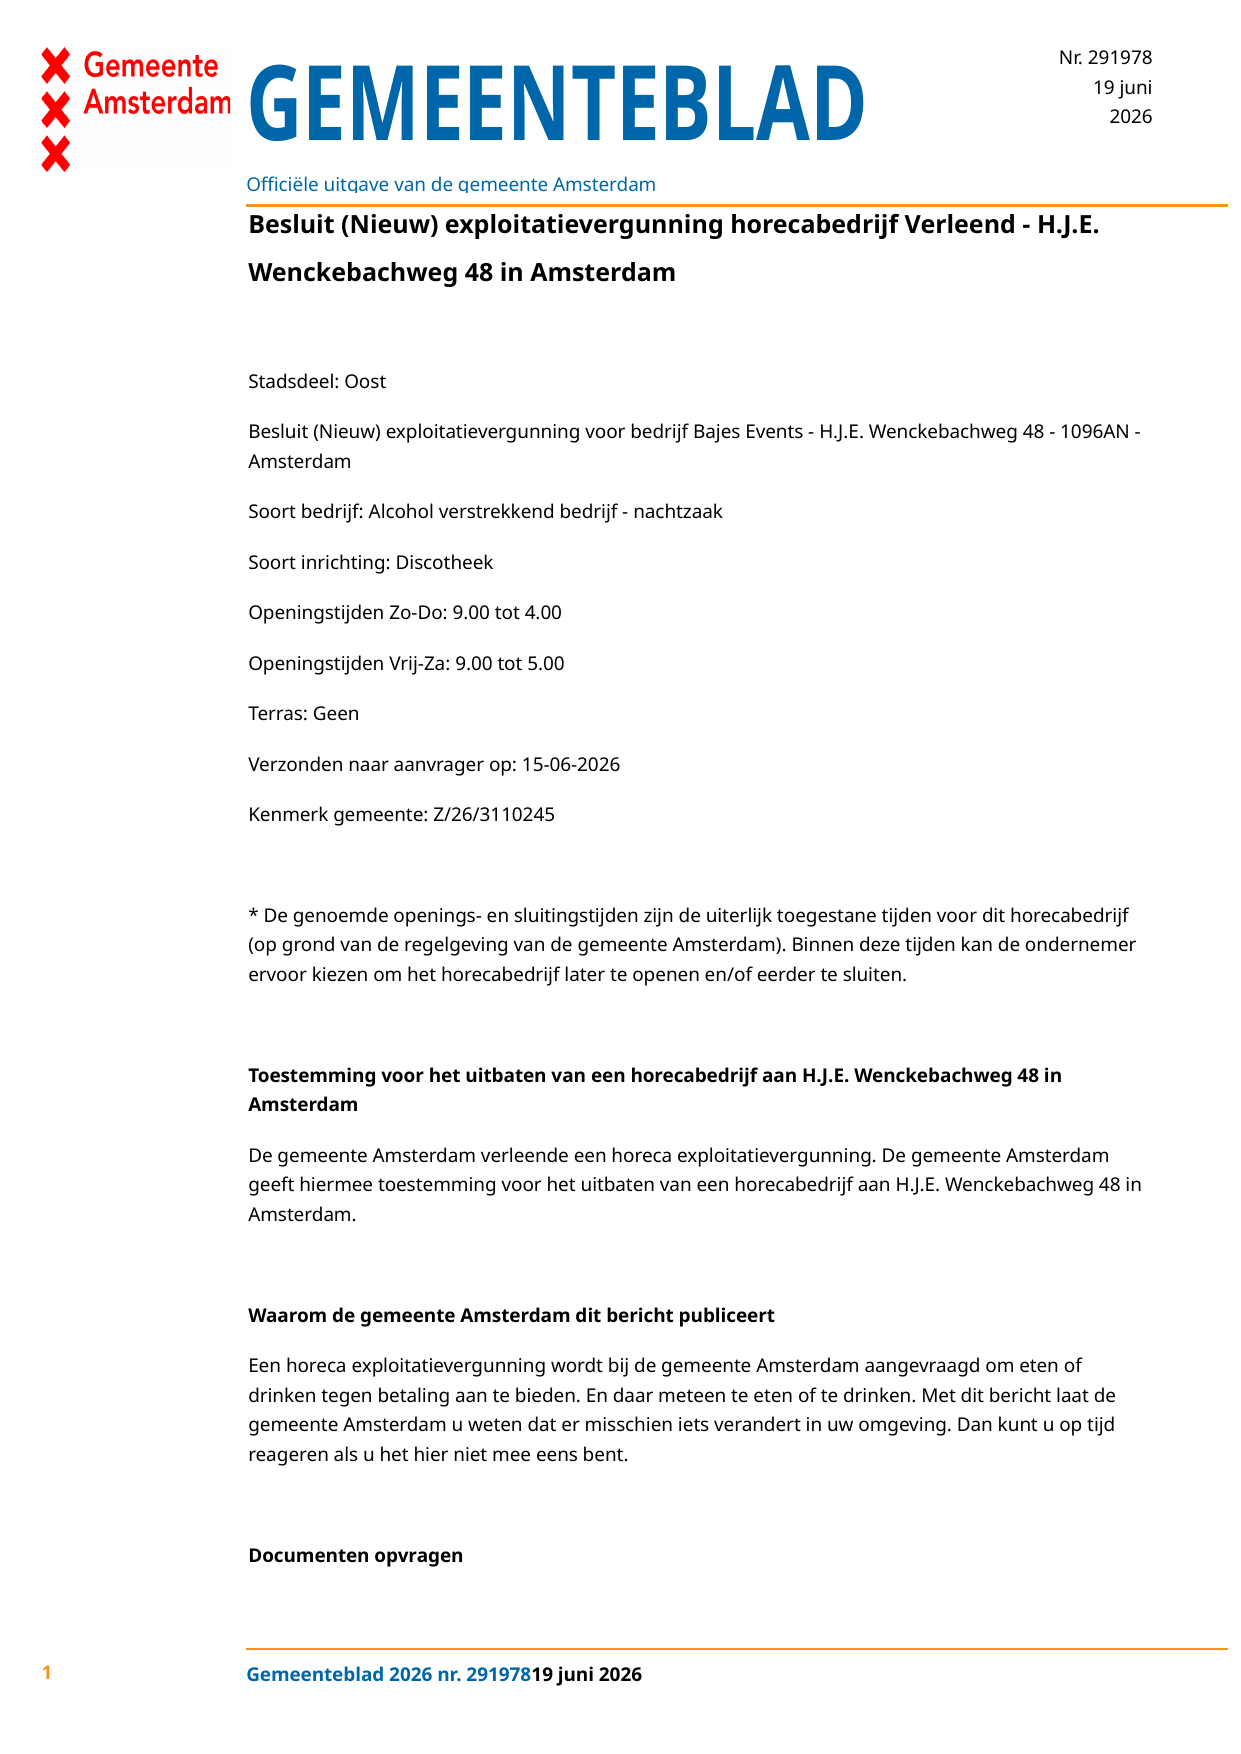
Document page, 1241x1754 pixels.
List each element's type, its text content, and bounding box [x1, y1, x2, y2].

text Openingstijden Zo-Do: 9.00 tot 4.00 [248, 599, 1152, 625]
text Stadsdeel: Oost [248, 368, 1152, 394]
text Toestemming voor het uitbaten van een horecabedrijf aan H.J.E. Wenckebachweg 48 in Amsterdam [248, 1062, 1152, 1117]
text * De genoemde openings- en sluitingstijden zijn de uiterlijk toegestane tijden voor dit horecabedrijf (op grond van de regelgeving van de gemeente Amsterdam). Binnen deze tijden kan de ondernemer ervoor kiezen om het horecabedrijf later te openen en/of eerder te sluiten. [248, 902, 1152, 987]
text Documenten opvragen [248, 1542, 1152, 1568]
picture [41, 47, 231, 172]
text Verzonden naar aanvrager op: 15-06-2026 [248, 751, 1152, 777]
text Soort inrichting: Discotheek [248, 549, 1152, 575]
text Terras: Geen [248, 700, 1152, 726]
text Kenmerk gemeente: Z/26/3110245 [248, 801, 1152, 827]
text De gemeente Amsterdam verleende een horeca exploitatievergunning. De gemeente Amsterdam geeft hiermee toestemming voor het uitbaten van een horecabedrijf aan H.J.E. Wenckebachweg 48 in Amsterdam. [248, 1142, 1152, 1227]
text Soort bedrijf: Alcohol verstrekkend bedrijf - nachtzaak [248, 499, 1152, 524]
text Besluit (Nieuw) exploitatievergunning horecabedrijf Verleend - H.J.E. Wenckebachweg 48 in Amsterdam [248, 207, 1152, 288]
text Openingstijden Vrij-Za: 9.00 tot 5.00 [248, 650, 1152, 676]
text Waarom de gemeente Amsterdam dit bericht publiceert [248, 1302, 1152, 1328]
text Een horeca exploitatievergunning wordt bij de gemeente Amsterdam aangevraagd om eten of drinken tegen betaling aan te bieden. En daar meteen te eten of te drinken. Met dit bericht laat de gemeente Amsterdam u weten dat er misschien iets verandert in uw omgeving. Dan kunt u op tijd reageren als u het hier niet mee eens bent. [248, 1352, 1152, 1467]
text Besluit (Nieuw) exploitatievergunning voor bedrijf Bajes Events - H.J.E. Wenckebachweg 48 - 1096AN - Amsterdam [248, 419, 1152, 474]
